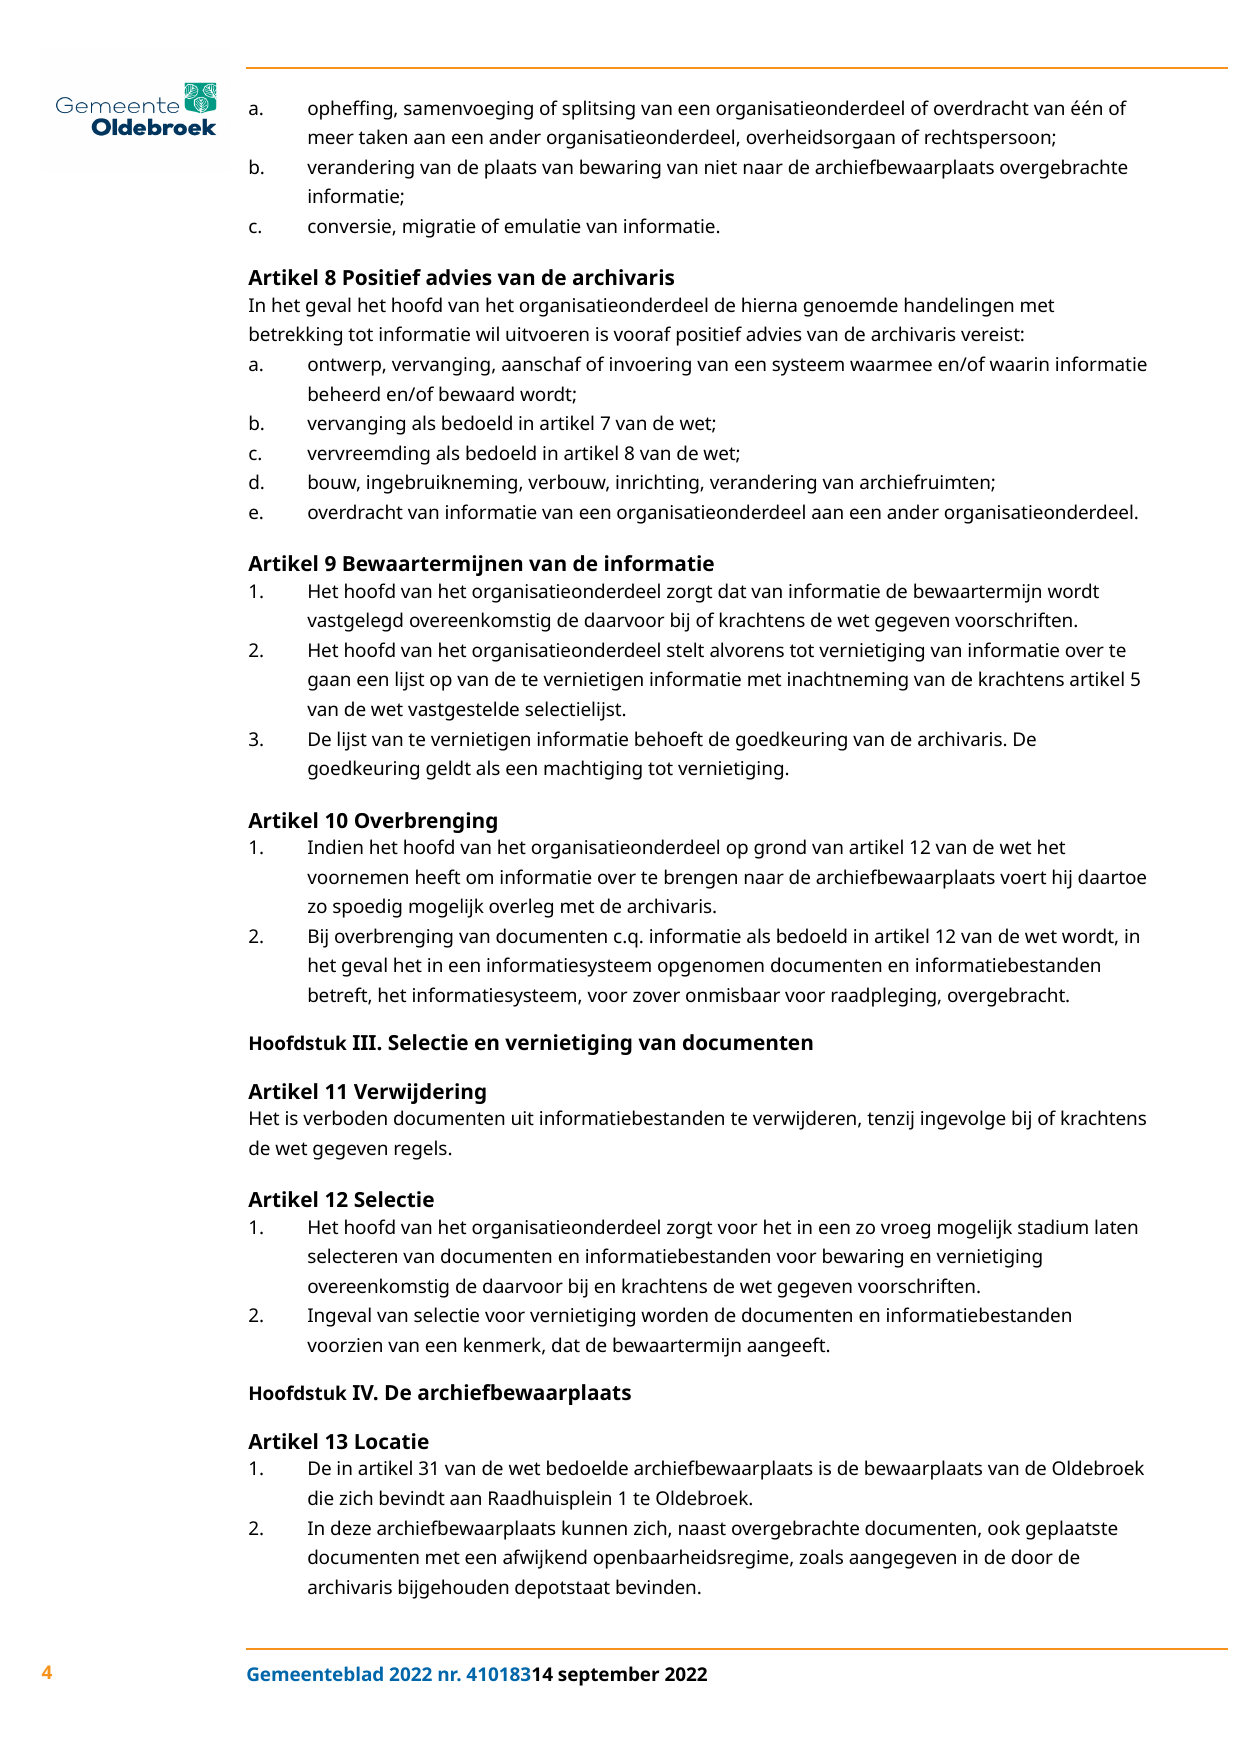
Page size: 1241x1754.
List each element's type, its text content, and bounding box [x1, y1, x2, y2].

list Het hoofd van het organisatieonderdeel zorgt voor het in een zo vroeg mogelijk stadium laten selecteren van documenten en informatiebestanden voor bewaring en vernietiging overeenkomstig de daarvoor bij en krachtens de wet gegeven voorschriften. [248, 1214, 1152, 1299]
list Het hoofd van het organisatieonderdeel stelt alvorens tot vernietiging van informatie over te gaan een lijst op van de te vernietigen informatie met inachtneming van de krachtens artikel 5 van de wet vastgestelde selectielijst. [248, 637, 1152, 722]
text Hoofdstuk IV. De archiefbewaarplaats [248, 1378, 1152, 1406]
list overdracht van informatie van een organisatieonderdeel aan een ander organisatieonderdeel. [248, 499, 1152, 525]
picture [41, 47, 231, 172]
list Bij overbrenging van documenten c.q. informatie als bedoeld in artikel 12 van de wet wordt, in het geval het in een informatiesysteem opgenomen documenten en informatiebestanden betreft, het informatiesysteem, voor zover onmisbaar voor raadpleging, overgebracht. [248, 923, 1152, 1008]
list vervanging als bedoeld in artikel 7 van de wet; [248, 410, 1152, 436]
list opheffing, samenvoeging of splitsing van een organisatieonderdeel of overdracht van één of meer taken aan een ander organisatieonderdeel, overheidsorgaan of rechtspersoon; [248, 95, 1152, 150]
list bouw, ingebruikneming, verbouw, inrichting, verandering van archiefruimten; [248, 469, 1152, 495]
list conversie, migratie of emulatie van informatie. [248, 213, 1152, 239]
list Het hoofd van het organisatieonderdeel zorgt dat van informatie de bewaartermijn wordt vastgelegd overeenkomstig de daarvoor bij of krachtens de wet gegeven voorschriften. [248, 578, 1152, 633]
text Artikel 8 Positief advies van de archivaris [248, 263, 1152, 292]
list ontwerp, vervanging, aanschaf of invoering van een systeem waarmee en/of waarin informatie beheerd en/of bewaard wordt; [248, 351, 1152, 406]
list Indien het hoofd van het organisatieonderdeel op grond van artikel 12 van de wet het voornemen heeft om informatie over te brengen naar de archiefbewaarplaats voert hij daartoe zo spoedig mogelijk overleg met de archivaris. [248, 834, 1152, 919]
text Hoofdstuk III. Selectie en vernietiging van documenten [248, 1028, 1152, 1056]
text Artikel 13 Locatie [248, 1427, 1152, 1456]
list Ingeval van selectie voor vernietiging worden de documenten en informatiebestanden voorzien van een kenmerk, dat de bewaartermijn aangeeft. [248, 1303, 1152, 1358]
text Artikel 10 Overbrenging [248, 806, 1152, 834]
list vervreemding als bedoeld in artikel 8 van de wet; [248, 440, 1152, 466]
text Artikel 12 Selectie [248, 1186, 1152, 1214]
text Artikel 9 Bewaartermijnen van de informatie [248, 549, 1152, 578]
list De in artikel 31 van de wet bedoelde archiefbewaarplaats is de bewaarplaats van de Oldebroek die zich bevindt aan Raadhuisplein 1 te Oldebroek. [248, 1456, 1152, 1511]
list verandering van de plaats van bewaring van niet naar de archiefbewaarplaats overgebrachte informatie; [248, 154, 1152, 209]
list De lijst van te vernietigen informatie behoeft de goedkeuring van de archivaris. De goedkeuring geldt als een machtiging tot vernietiging. [248, 726, 1152, 781]
text Het is verboden documenten uit informatiebestanden te verwijderen, tenzij ingevolge bij of krachtens de wet gegeven regels. [248, 1106, 1152, 1161]
text Artikel 11 Verwijdering [248, 1077, 1152, 1106]
text In het geval het hoofd van het organisatieonderdeel de hierna genoemde handelingen met betrekking tot informatie wil uitvoeren is vooraf positief advies van de archivaris vereist: [248, 292, 1152, 347]
list In deze archiefbewaarplaats kunnen zich, naast overgebrachte documenten, ook geplaatste documenten met een afwijkend openbaarheidsregime, zoals aangegeven in de door de archivaris bijgehouden depotstaat bevinden. [248, 1515, 1152, 1600]
